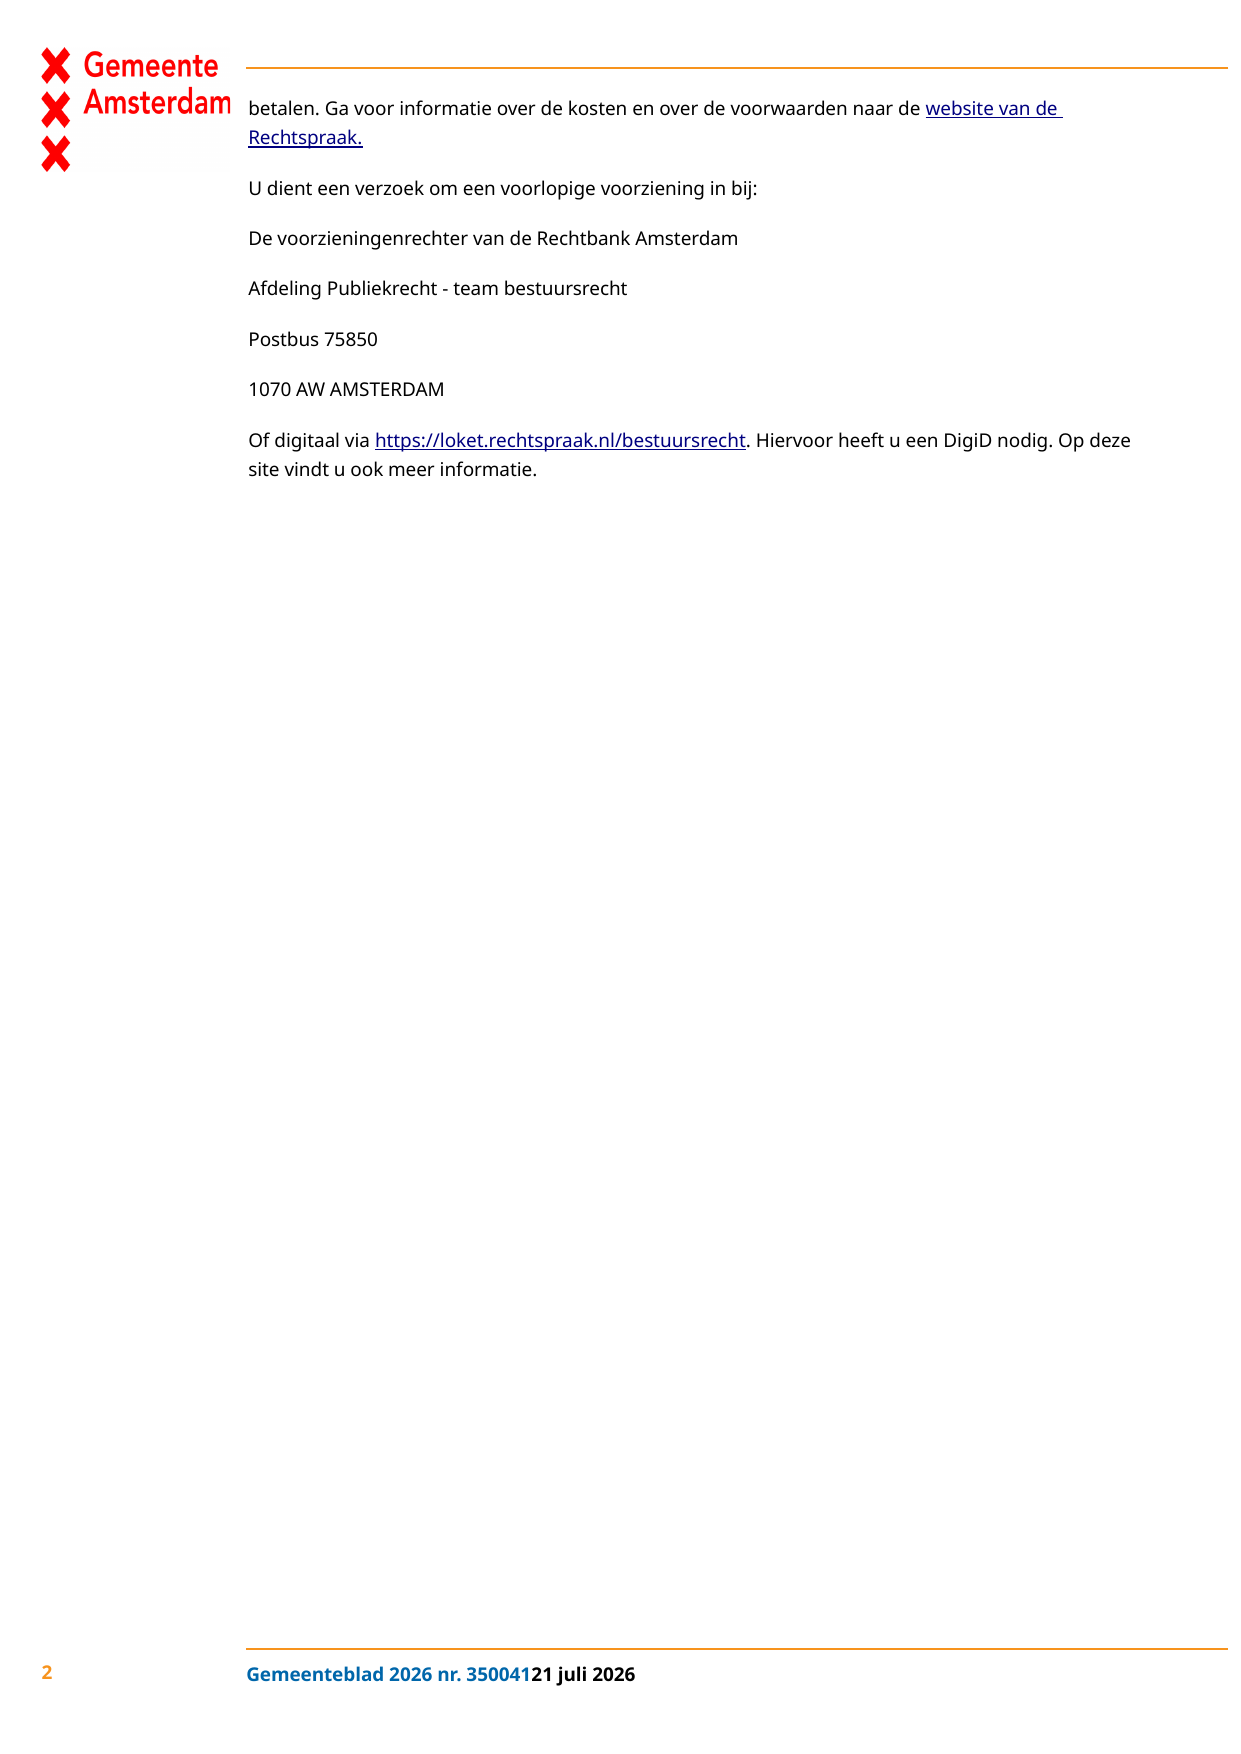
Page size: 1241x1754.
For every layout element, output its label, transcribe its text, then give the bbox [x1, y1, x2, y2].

text De voorzieningenrechter van de Rechtbank Amsterdam [248, 225, 1152, 251]
text Postbus 75850 [248, 326, 1152, 352]
text U dient een verzoek om een voorlopige voorziening in bij: [248, 175, 1152, 201]
text betalen. Ga voor informatie over de kosten en over de voorwaarden naar de website van de Rechtspraak. [248, 95, 1152, 150]
text Of digitaal via https://loket.rechtspraak.nl/bestuursrecht. Hiervoor heeft u een DigiD nodig. Op deze site vindt u ook meer informatie. [248, 427, 1152, 482]
text Afdeling Publiekrecht - team bestuursrecht [248, 276, 1152, 301]
picture [41, 47, 231, 172]
text 1070 AW AMSTERDAM [248, 376, 1152, 402]
